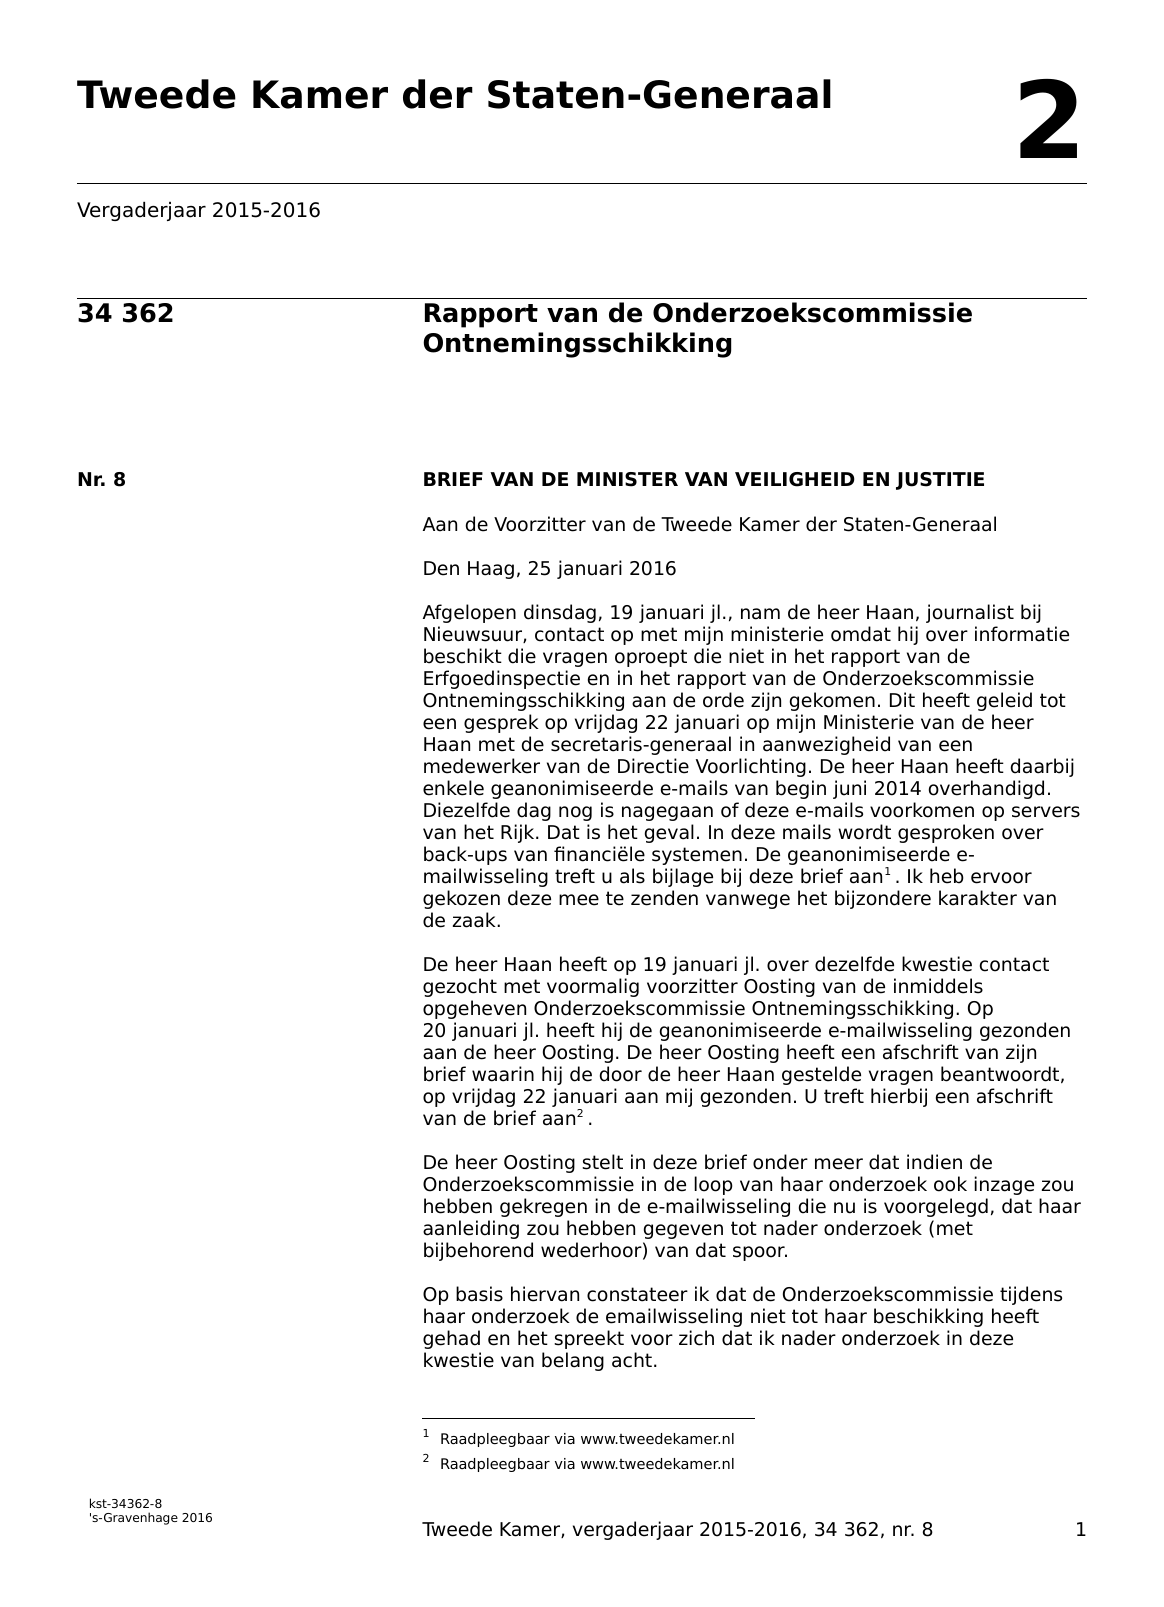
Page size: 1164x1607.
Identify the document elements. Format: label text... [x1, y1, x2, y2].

table_header 2 [886, 59, 1087, 183]
text Aan de Voorzitter van de Tweede Kamer der Staten-Generaal [422, 513, 1087, 536]
text Den Haag, 25 januari 2016 [422, 558, 1087, 580]
text De heer Haan heeft op 19 januari jl. over dezelfde kwestie contact gezocht met voormalig voorzitter Oosting van de inmiddels opgeheven Onderzoekscommissie Ontnemingsschikking. Op 20 januari jl. heeft hij de geanonimiseerde e-mailwisseling gezonden aan de heer Oosting. De heer Oosting heeft een afschrift van zijn brief waarin hij de door de heer Haan gestelde vragen beantwoordt, op vrijdag 22 januari aan mij gezonden. U treft hierbij een afschrift van de brief aan. [422, 954, 1087, 1129]
text Raadpleegbaar via www.tweedekamer.nl [422, 1427, 1087, 1449]
text Afgelopen dinsdag, 19 januari jl., nam de heer Haan, journalist bij Nieuwsuur, contact op met mijn ministerie omdat hij over informatie beschikt die vragen oproept die niet in het rapport van de Erfgoedinspectie en in het rapport van de Onderzoekscommissie Ontnemingsschikking aan de orde zijn gekomen. Dit heeft geleid tot een gesprek op vrijdag 22 januari op mijn Ministerie van de heer Haan met de secretaris-generaal in aanwezigheid van een medewerker van de Directie Voorlichting. De heer Haan heeft daarbij enkele geanonimiseerde e-mails van begin juni 2014 overhandigd. Diezelfde dag nog is nagegaan of deze e-mails voorkomen op servers van het Rijk. Dat is het geval. In deze mails wordt gesproken over back-ups van financiële systemen. De geanonimiseerde e-mailwisseling treft u als bijlage bij deze brief aan. Ik heb ervoor gekozen deze mee te zenden vanwege het bijzondere karakter van de zaak. [422, 602, 1087, 932]
table_cell Vergaderjaar 2015-2016 [77, 184, 1087, 298]
text kst-34362-8 [88, 1497, 323, 1511]
text Raadpleegbaar via www.tweedekamer.nl [422, 1452, 1087, 1474]
text De heer Oosting stelt in deze brief onder meer dat indien de Onderzoekscommissie in de loop van haar onderzoek ook inzage zou hebben gekregen in de e-mailwisseling die nu is voorgelegd, dat haar aanleiding zou hebben gegeven tot nader onderzoek (met bijbehorend wederhoor) van dat spoor. [422, 1152, 1087, 1262]
subtitle 34 362 Rapport van de Onderzoekscommissie Ontnemingsschikking [77, 299, 1087, 358]
table_header Tweede Kamer der Staten-Generaal [77, 59, 886, 183]
subtitle Nr. 8 BRIEF VAN DE MINISTER VAN VEILIGHEID EN JUSTITIE [77, 469, 1087, 491]
text 's-Gravenhage 2016 [88, 1511, 323, 1525]
text Op basis hiervan constateer ik dat de Onderzoekscommissie tijdens haar onderzoek de emailwisseling niet tot haar beschikking heeft gehad en het spreekt voor zich dat ik nader onderzoek in deze kwestie van belang acht. [422, 1284, 1087, 1372]
